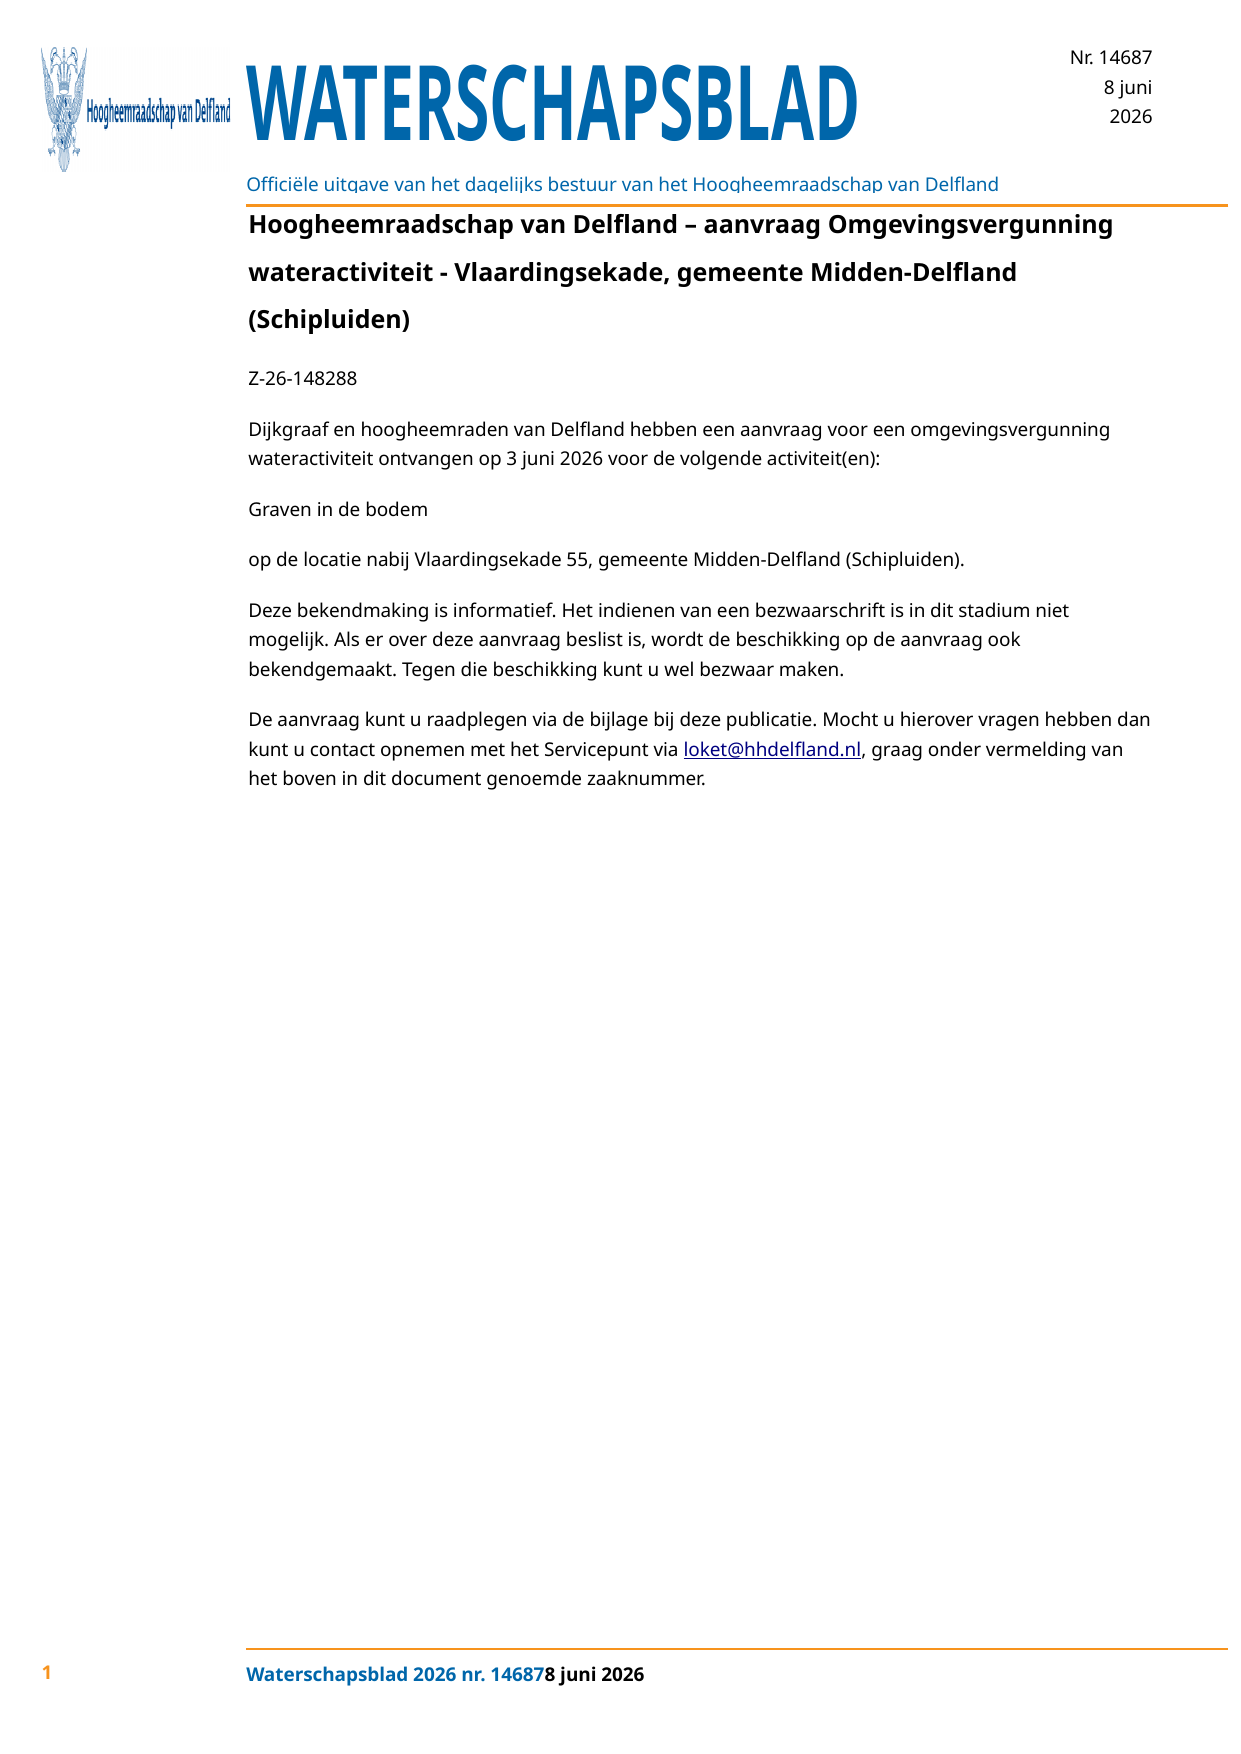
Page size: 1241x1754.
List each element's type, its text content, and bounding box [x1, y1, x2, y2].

text De aanvraag kunt u raadplegen via de bijlage bij deze publicatie. Mocht u hierover vragen hebben dan kunt u contact opnemen met het Servicepunt via loket@hhdelfland.nl, graag onder vermelding van het boven in dit document genoemde zaaknummer. [248, 706, 1152, 791]
text Graven in de bodem [248, 496, 1152, 522]
text Dijkgraaf en hoogheemraden van Delfland hebben een aanvraag voor een omgevingsvergunning wateractiviteit ontvangen op 3 juni 2026 voor de volgende activiteit(en): [248, 416, 1152, 471]
text op de locatie nabij Vlaardingsekade 55, gemeente Midden-Delfland (Schipluiden). [248, 546, 1152, 572]
text Deze bekendmaking is informatief. Het indienen van een bezwaarschrift is in dit stadium niet mogelijk. Als er over deze aanvraag beslist is, wordt de beschikking op de aanvraag ook bekendgemaakt. Tegen die beschikking kunt u wel bezwaar maken. [248, 597, 1152, 682]
picture [41, 47, 231, 172]
text Hoogheemraadschap van Delfland – aanvraag Omgevingsvergunning wateractiviteit - Vlaardingsekade, gemeente Midden-Delfland (Schipluiden) [248, 207, 1152, 336]
text Z-26-148288 [248, 366, 1152, 391]
